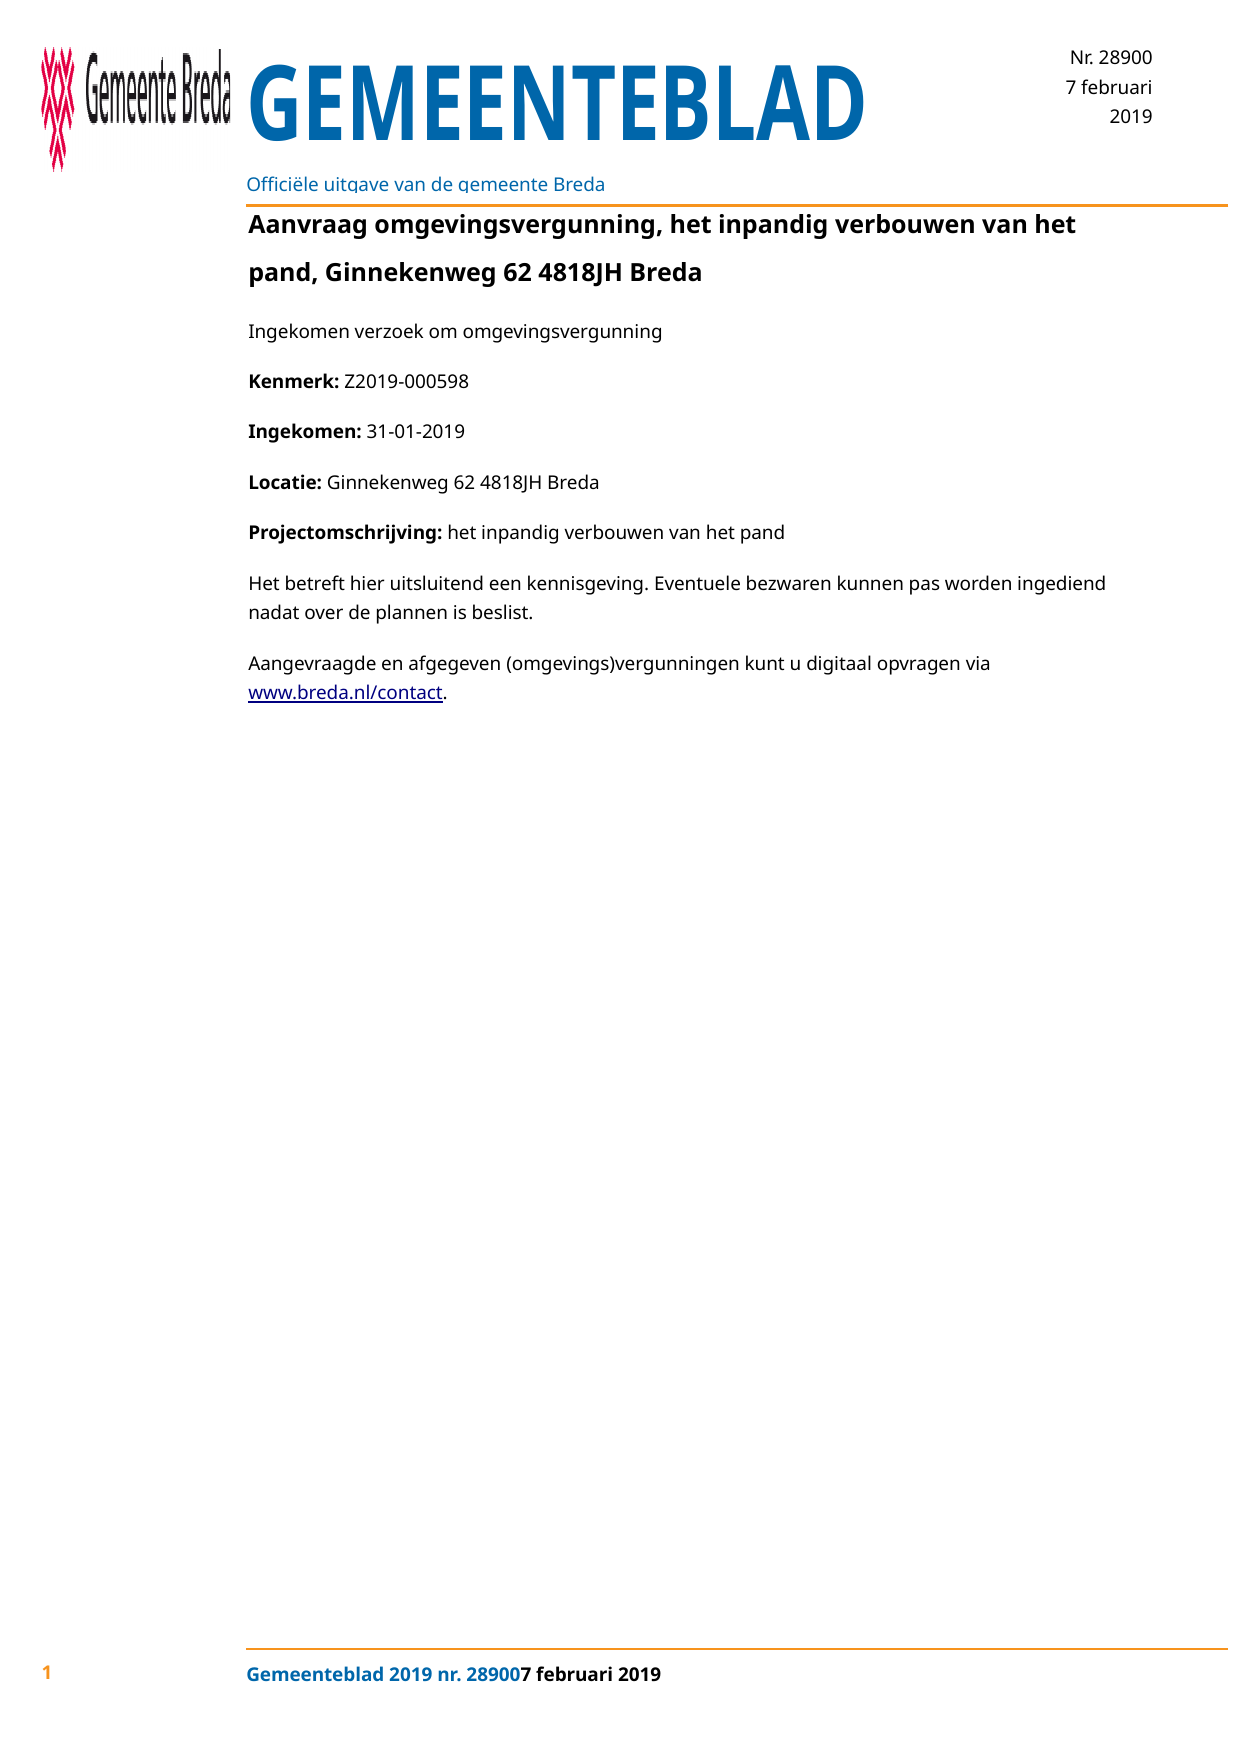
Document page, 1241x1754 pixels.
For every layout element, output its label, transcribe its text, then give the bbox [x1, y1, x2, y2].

text Ingekomen verzoek om omgevingsvergunning [248, 318, 1152, 344]
text Projectomschrijving: het inpandig verbouwen van het pand [248, 519, 1152, 545]
text Het betreft hier uitsluitend een kennisgeving. Eventuele bezwaren kunnen pas worden ingediend nadat over de plannen is beslist. [248, 570, 1152, 625]
text Aangevraagde en afgegeven (omgevings)vergunningen kunt u digitaal opvragen via www.breda.nl/contact. [248, 650, 1152, 705]
text Ingekomen: 31-01-2019 [248, 419, 1152, 444]
text Kenmerk: Z2019-000598 [248, 368, 1152, 394]
text Aanvraag omgevingsvergunning, het inpandig verbouwen van het pand, Ginnekenweg 62 4818JH Breda [248, 207, 1152, 288]
picture [41, 47, 231, 172]
text Locatie: Ginnekenweg 62 4818JH Breda [248, 469, 1152, 495]
